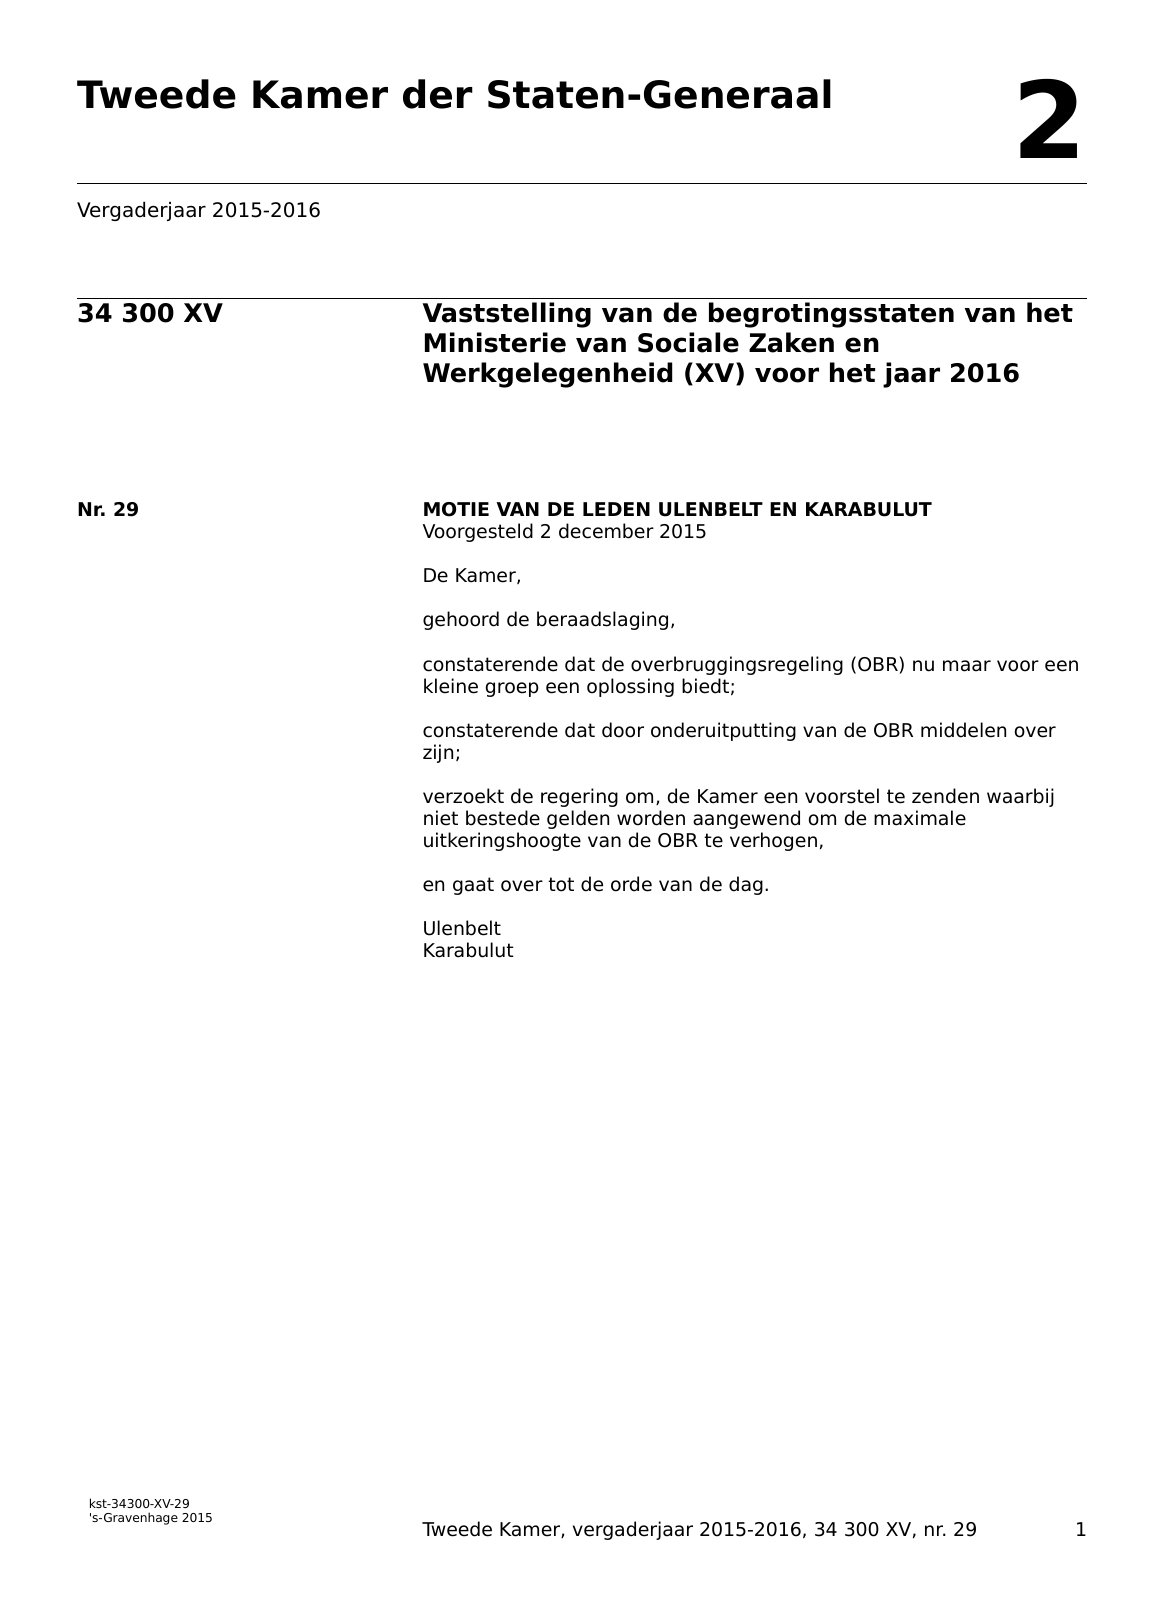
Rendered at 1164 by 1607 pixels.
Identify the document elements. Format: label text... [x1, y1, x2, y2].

text constaterende dat de overbruggingsregeling (OBR) nu maar voor een kleine groep een oplossing biedt; [422, 653, 1087, 697]
text Voorgesteld 2 december 2015 [422, 521, 1087, 543]
text Karabulut [422, 940, 1087, 962]
text kst-34300-XV-29 [88, 1497, 323, 1511]
table_header Tweede Kamer der Staten-Generaal [77, 59, 886, 183]
table_cell Vergaderjaar 2015-2016 [77, 184, 1087, 298]
text gehoord de beraadslaging, [422, 609, 1087, 631]
subtitle 34 300 XV Vaststelling van de begrotingsstaten van het Ministerie van Sociale Zaken en Werkgelegenheid (XV) voor het jaar 2016 [77, 299, 1087, 388]
text en gaat over tot de orde van de dag. [422, 874, 1087, 896]
text constaterende dat door onderuitputting van de OBR middelen over zijn; [422, 720, 1087, 764]
text 's-Gravenhage 2015 [88, 1511, 323, 1525]
text Ulenbelt [422, 918, 1087, 940]
table_header 2 [886, 59, 1087, 183]
text De Kamer, [422, 565, 1087, 587]
subtitle Nr. 29 MOTIE VAN DE LEDEN ULENBELT EN KARABULUT [77, 499, 1087, 521]
text verzoekt de regering om, de Kamer een voorstel te zenden waarbij niet bestede gelden worden aangewend om de maximale uitkeringshoogte van de OBR te verhogen, [422, 786, 1087, 852]
